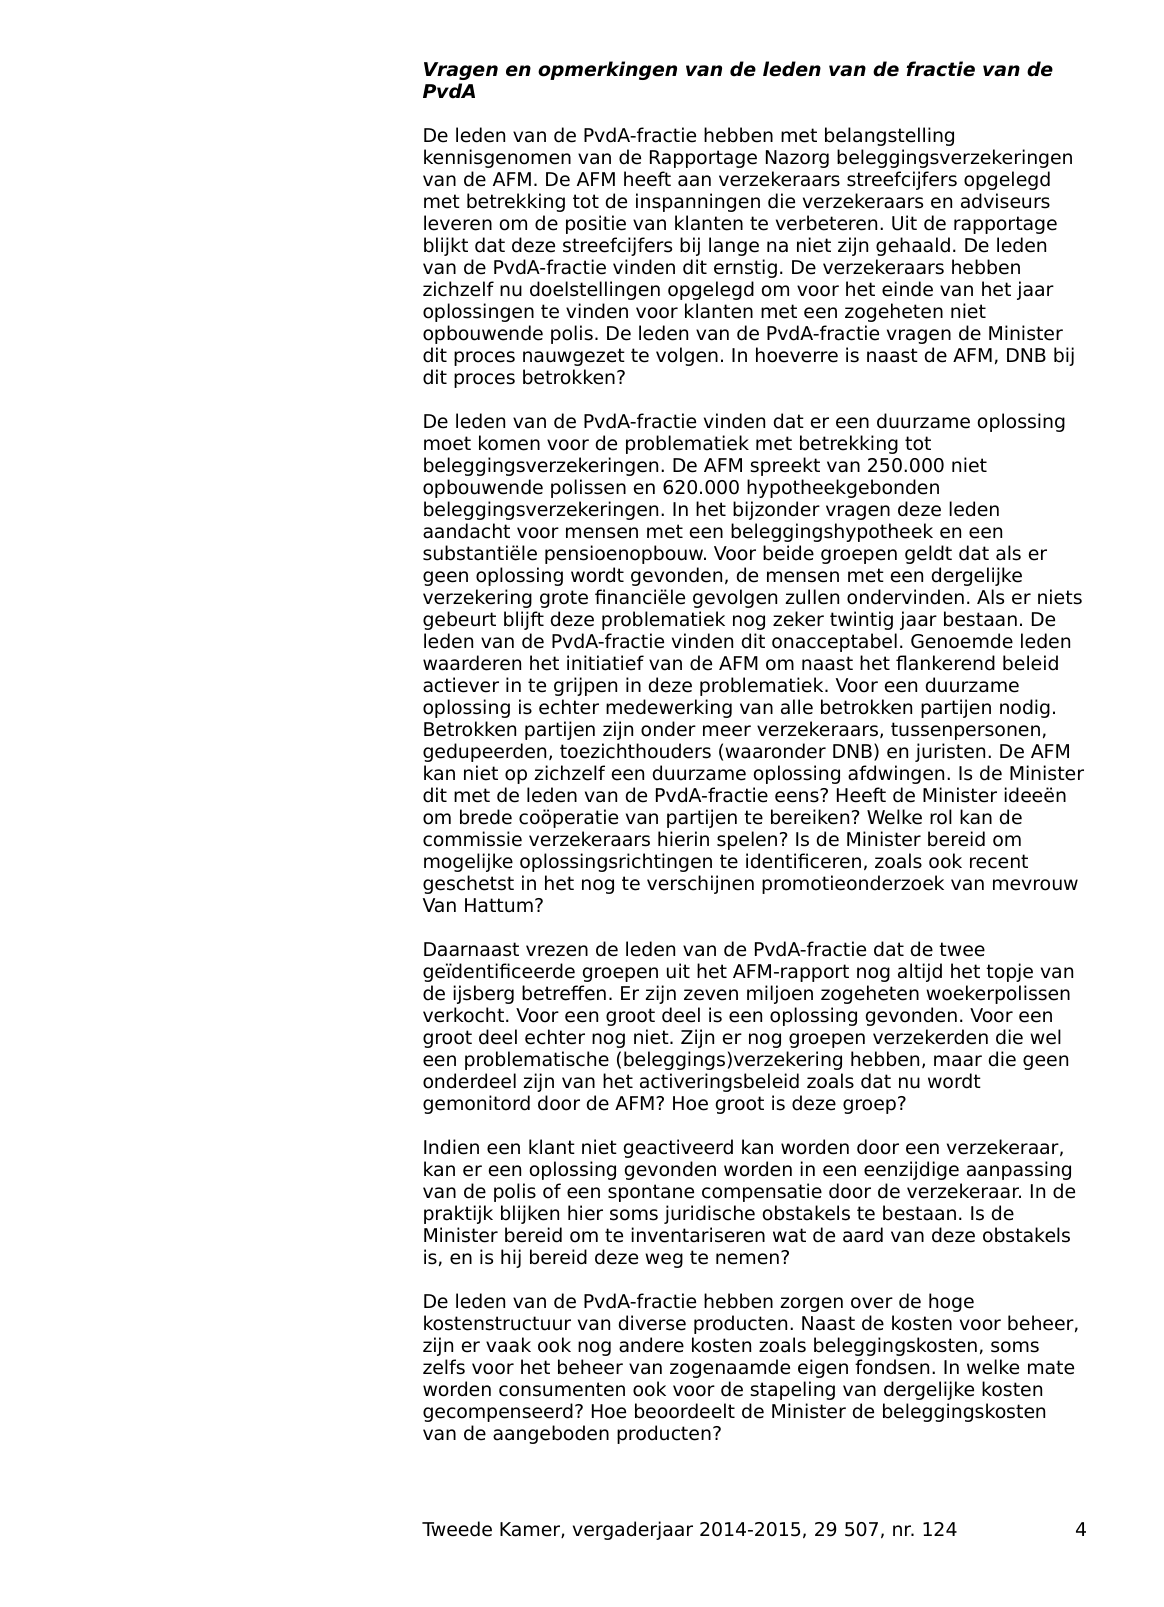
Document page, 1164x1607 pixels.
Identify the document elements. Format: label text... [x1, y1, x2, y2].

text De leden van de PvdA-fractie vinden dat er een duurzame oplossing moet komen voor de problematiek met betrekking tot beleggingsverzekeringen. De AFM spreekt van 250.000 niet opbouwende polissen en 620.000 hypotheekgebonden beleggingsverzekeringen. In het bijzonder vragen deze leden aandacht voor mensen met een beleggingshypotheek en een substantiële pensioenopbouw. Voor beide groepen geldt dat als er geen oplossing wordt gevonden, de mensen met een dergelijke verzekering grote financiële gevolgen zullen ondervinden. Als er niets gebeurt blijft deze problematiek nog zeker twintig jaar bestaan. De leden van de PvdA-fractie vinden dit onacceptabel. Genoemde leden waarderen het initiatief van de AFM om naast het flankerend beleid actiever in te grijpen in deze problematiek. Voor een duurzame oplossing is echter medewerking van alle betrokken partijen nodig. Betrokken partijen zijn onder meer verzekeraars, tussenpersonen, gedupeerden, toezichthouders (waaronder DNB) en juristen. De AFM kan niet op zichzelf een duurzame oplossing afdwingen. Is de Minister dit met de leden van de PvdA-fractie eens? Heeft de Minister ideeën om brede coöperatie van partijen te bereiken? Welke rol kan de commissie verzekeraars hierin spelen? Is de Minister bereid om mogelijke oplossingsrichtingen te identificeren, zoals ook recent geschetst in het nog te verschijnen promotieonderzoek van mevrouw Van Hattum? [422, 411, 1087, 917]
subtitle Vragen en opmerkingen van de leden van de fractie van de PvdA [422, 59, 1087, 103]
text De leden van de PvdA-fractie hebben met belangstelling kennisgenomen van de Rapportage Nazorg beleggingsverzekeringen van de AFM. De AFM heeft aan verzekeraars streefcijfers opgelegd met betrekking tot de inspanningen die verzekeraars en adviseurs leveren om de positie van klanten te verbeteren. Uit de rapportage blijkt dat deze streefcijfers bij lange na niet zijn gehaald. De leden van de PvdA-fractie vinden dit ernstig. De verzekeraars hebben zichzelf nu doelstellingen opgelegd om voor het einde van het jaar oplossingen te vinden voor klanten met een zogeheten niet opbouwende polis. De leden van de PvdA-fractie vragen de Minister dit proces nauwgezet te volgen. In hoeverre is naast de AFM, DNB bij dit proces betrokken? [422, 125, 1087, 389]
text Daarnaast vrezen de leden van de PvdA-fractie dat de twee geïdentificeerde groepen uit het AFM-rapport nog altijd het topje van de ijsberg betreffen. Er zijn zeven miljoen zogeheten woekerpolissen verkocht. Voor een groot deel is een oplossing gevonden. Voor een groot deel echter nog niet. Zijn er nog groepen verzekerden die wel een problematische (beleggings)verzekering hebben, maar die geen onderdeel zijn van het activeringsbeleid zoals dat nu wordt gemonitord door de AFM? Hoe groot is deze groep? [422, 939, 1087, 1115]
text De leden van de PvdA-fractie hebben zorgen over de hoge kostenstructuur van diverse producten. Naast de kosten voor beheer, zijn er vaak ook nog andere kosten zoals beleggingskosten, soms zelfs voor het beheer van zogenaamde eigen fondsen. In welke mate worden consumenten ook voor de stapeling van dergelijke kosten gecompenseerd? Hoe beoordeelt de Minister de beleggingskosten van de aangeboden producten? [422, 1291, 1087, 1445]
text Indien een klant niet geactiveerd kan worden door een verzekeraar, kan er een oplossing gevonden worden in een eenzijdige aanpassing van de polis of een spontane compensatie door de verzekeraar. In de praktijk blijken hier soms juridische obstakels te bestaan. Is de Minister bereid om te inventariseren wat de aard van deze obstakels is, en is hij bereid deze weg te nemen? [422, 1137, 1087, 1269]
